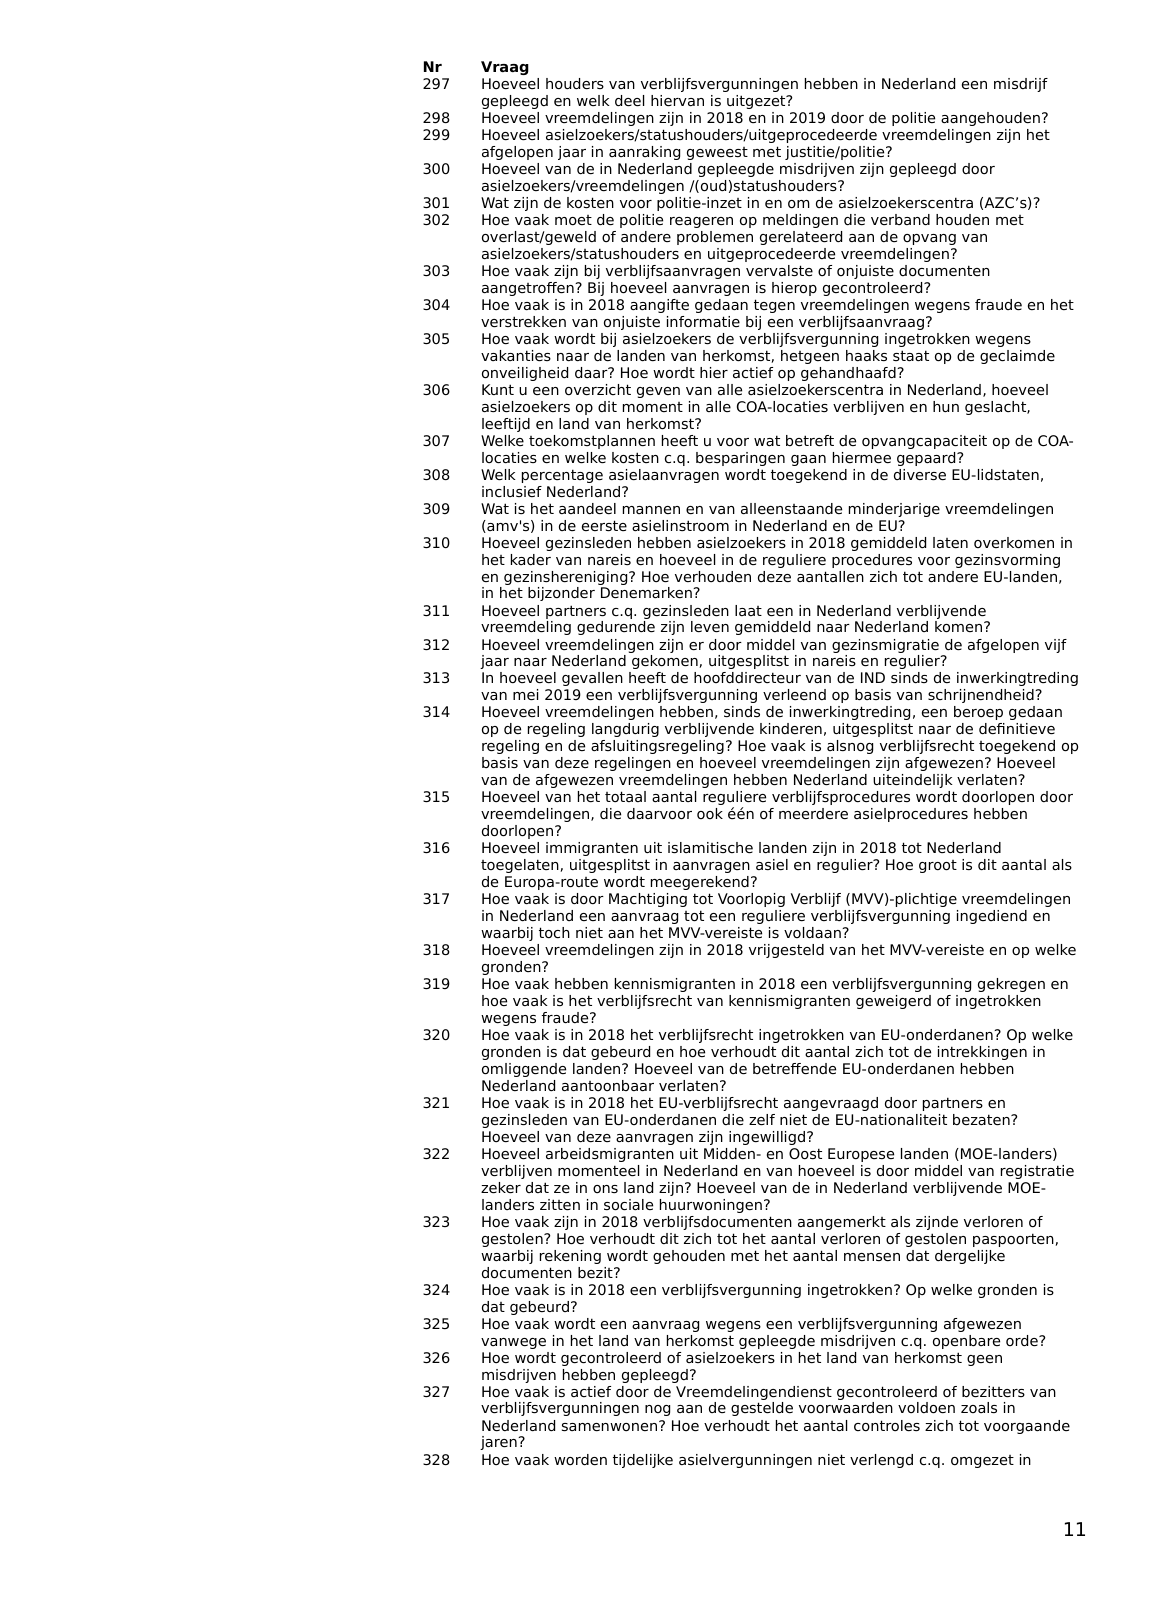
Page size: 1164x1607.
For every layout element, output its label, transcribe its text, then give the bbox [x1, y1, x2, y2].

table_cell 301 [422, 195, 475, 212]
table_cell 309 [422, 501, 475, 534]
table_cell 299 [422, 127, 475, 161]
table_cell Hoeveel houders van verblijfsvergunningen hebben in Nederland een misdrijf gepleegd en welk deel hiervan is uitgezet? [475, 76, 1087, 110]
table_cell 315 [422, 789, 475, 840]
table_cell Hoeveel partners c.q. gezinsleden laat een in Nederland verblijvende vreemdeling gedurende zijn leven gemiddeld naar Nederland komen? [475, 603, 1087, 636]
table_cell 328 [422, 1451, 475, 1468]
table_cell 298 [422, 110, 475, 127]
table_cell Hoeveel vreemdelingen hebben, sinds de inwerkingtreding, een beroep gedaan op de regeling langdurig verblijvende kinderen, uitgesplitst naar de definitieve regeling en de afsluitingsregeling? Hoe vaak is alsnog verblijfsrecht toegekend op basis van deze regelingen en hoeveel vreemdelingen zijn afgewezen? Hoeveel van de afgewezen vreemdelingen hebben Nederland uiteindelijk verlaten? [475, 704, 1087, 789]
table_cell Hoeveel asielzoekers/statushouders/uitgeprocedeerde vreemdelingen zijn het afgelopen jaar in aanraking geweest met justitie/politie? [475, 127, 1087, 161]
table_cell Hoeveel vreemdelingen zijn er door middel van gezinsmigratie de afgelopen vijf jaar naar Nederland gekomen, uitgesplitst in nareis en regulier? [475, 636, 1087, 670]
table_cell Hoe vaak hebben kennismigranten in 2018 een verblijfsvergunning gekregen en hoe vaak is het verblijfsrecht van kennismigranten geweigerd of ingetrokken wegens fraude? [475, 976, 1087, 1027]
table_cell Hoe vaak is in 2018 aangifte gedaan tegen vreemdelingen wegens fraude en het verstrekken van onjuiste informatie bij een verblijfsaanvraag? [475, 297, 1087, 331]
table_cell Hoe vaak wordt een aanvraag wegens een verblijfsvergunning afgewezen vanwege in het land van herkomst gepleegde misdrijven c.q. openbare orde? [475, 1316, 1087, 1349]
table_cell Hoe vaak is door Machtiging tot Voorlopig Verblijf (MVV)-plichtige vreemdelingen in Nederland een aanvraag tot een reguliere verblijfsvergunning ingediend en waarbij toch niet aan het MVV-vereiste is voldaan? [475, 891, 1087, 942]
table_cell 319 [422, 976, 475, 1027]
table_cell 321 [422, 1095, 475, 1146]
table_cell Welke toekomstplannen heeft u voor wat betreft de opvangcapaciteit op de COA-locaties en welke kosten c.q. besparingen gaan hiermee gepaard? [475, 433, 1087, 467]
table_cell Hoe vaak is in 2018 het EU-verblijfsrecht aangevraagd door partners en gezinsleden van EU-onderdanen die zelf niet de EU-nationaliteit bezaten? Hoeveel van deze aanvragen zijn ingewilligd? [475, 1095, 1087, 1146]
table_cell 308 [422, 467, 475, 501]
table_cell Hoeveel van het totaal aantal reguliere verblijfsprocedures wordt doorlopen door vreemdelingen, die daarvoor ook één of meerdere asielprocedures hebben doorlopen? [475, 789, 1087, 840]
table_cell 306 [422, 382, 475, 433]
table_cell Hoeveel immigranten uit islamitische landen zijn in 2018 tot Nederland toegelaten, uitgesplitst in aanvragen asiel en regulier? Hoe groot is dit aantal als de Europa-route wordt meegerekend? [475, 840, 1087, 891]
table_cell 327 [422, 1384, 475, 1451]
table_cell 302 [422, 212, 475, 263]
table_cell 305 [422, 331, 475, 382]
table_cell Hoe vaak is actief door de Vreemdelingendienst gecontroleerd of bezitters van verblijfsvergunningen nog aan de gestelde voorwaarden voldoen zoals in Nederland samenwonen? Hoe verhoudt het aantal controles zich tot voorgaande jaren? [475, 1384, 1087, 1451]
table_cell Hoe vaak worden tijdelijke asielvergunningen niet verlengd c.q. omgezet in [475, 1451, 1087, 1468]
table_cell 314 [422, 704, 475, 789]
table_cell Hoeveel vreemdelingen zijn in 2018 en in 2019 door de politie aangehouden? [475, 110, 1087, 127]
table_cell 316 [422, 840, 475, 891]
table_cell 303 [422, 263, 475, 297]
table_cell Hoeveel arbeidsmigranten uit Midden- en Oost Europese landen (MOE-landers) verblijven momenteel in Nederland en van hoeveel is door middel van registratie zeker dat ze in ons land zijn? Hoeveel van de in Nederland verblijvende MOE-landers zitten in sociale huurwoningen? [475, 1146, 1087, 1214]
table_cell 311 [422, 603, 475, 636]
table_header Nr [422, 59, 475, 76]
table_cell Wat zijn de kosten voor politie-inzet in en om de asielzoekerscentra (AZC’s)? [475, 195, 1087, 212]
table_cell 325 [422, 1316, 475, 1349]
table_cell Wat is het aandeel mannen en van alleenstaande minderjarige vreemdelingen (amv's) in de eerste asielinstroom in Nederland en de EU? [475, 501, 1087, 534]
table_cell 326 [422, 1350, 475, 1383]
table_cell In hoeveel gevallen heeft de hoofddirecteur van de IND sinds de inwerkingtreding van mei 2019 een verblijfsvergunning verleend op basis van schrijnendheid? [475, 670, 1087, 704]
table_cell Hoe wordt gecontroleerd of asielzoekers in het land van herkomst geen misdrijven hebben gepleegd? [475, 1350, 1087, 1383]
table_cell Hoeveel gezinsleden hebben asielzoekers in 2018 gemiddeld laten overkomen in het kader van nareis en hoeveel in de reguliere procedures voor gezinsvorming en gezinshereniging? Hoe verhouden deze aantallen zich tot andere EU-landen, in het bijzonder Denemarken? [475, 535, 1087, 602]
table_cell 323 [422, 1214, 475, 1282]
table_cell 313 [422, 670, 475, 704]
table_cell 318 [422, 942, 475, 976]
table_cell 324 [422, 1282, 475, 1316]
table_cell 300 [422, 161, 475, 195]
table_cell 310 [422, 535, 475, 602]
table_cell 304 [422, 297, 475, 331]
table_cell Welk percentage asielaanvragen wordt toegekend in de diverse EU-lidstaten, inclusief Nederland? [475, 467, 1087, 501]
table_cell Hoe vaak is in 2018 het verblijfsrecht ingetrokken van EU-onderdanen? Op welke gronden is dat gebeurd en hoe verhoudt dit aantal zich tot de intrekkingen in omliggende landen? Hoeveel van de betreffende EU-onderdanen hebben Nederland aantoonbaar verlaten? [475, 1027, 1087, 1095]
table_cell 317 [422, 891, 475, 942]
table_header Vraag [475, 59, 1087, 76]
table_cell Hoeveel vreemdelingen zijn in 2018 vrijgesteld van het MVV-vereiste en op welke gronden? [475, 942, 1087, 976]
table_cell 307 [422, 433, 475, 467]
table_cell 322 [422, 1146, 475, 1214]
table_cell Hoe vaak is in 2018 een verblijfsvergunning ingetrokken? Op welke gronden is dat gebeurd? [475, 1282, 1087, 1316]
table_cell Hoeveel van de in Nederland gepleegde misdrijven zijn gepleegd door asielzoekers/vreemdelingen /(oud)statushouders? [475, 161, 1087, 195]
table_cell Hoe vaak zijn in 2018 verblijfsdocumenten aangemerkt als zijnde verloren of gestolen? Hoe verhoudt dit zich tot het aantal verloren of gestolen paspoorten, waarbij rekening wordt gehouden met het aantal mensen dat dergelijke documenten bezit? [475, 1214, 1087, 1282]
table_cell Hoe vaak zijn bij verblijfsaanvragen vervalste of onjuiste documenten aangetroffen? Bij hoeveel aanvragen is hierop gecontroleerd? [475, 263, 1087, 297]
table_cell Kunt u een overzicht geven van alle asielzoekerscentra in Nederland, hoeveel asielzoekers op dit moment in alle COA-locaties verblijven en hun geslacht, leeftijd en land van herkomst? [475, 382, 1087, 433]
table_cell Hoe vaak moet de politie reageren op meldingen die verband houden met overlast/geweld of andere problemen gerelateerd aan de opvang van asielzoekers/statushouders en uitgeprocedeerde vreemdelingen? [475, 212, 1087, 263]
table_cell Hoe vaak wordt bij asielzoekers de verblijfsvergunning ingetrokken wegens vakanties naar de landen van herkomst, hetgeen haaks staat op de geclaimde onveiligheid daar? Hoe wordt hier actief op gehandhaafd? [475, 331, 1087, 382]
table_cell 320 [422, 1027, 475, 1095]
table_cell 297 [422, 76, 475, 110]
table_cell 312 [422, 636, 475, 670]
